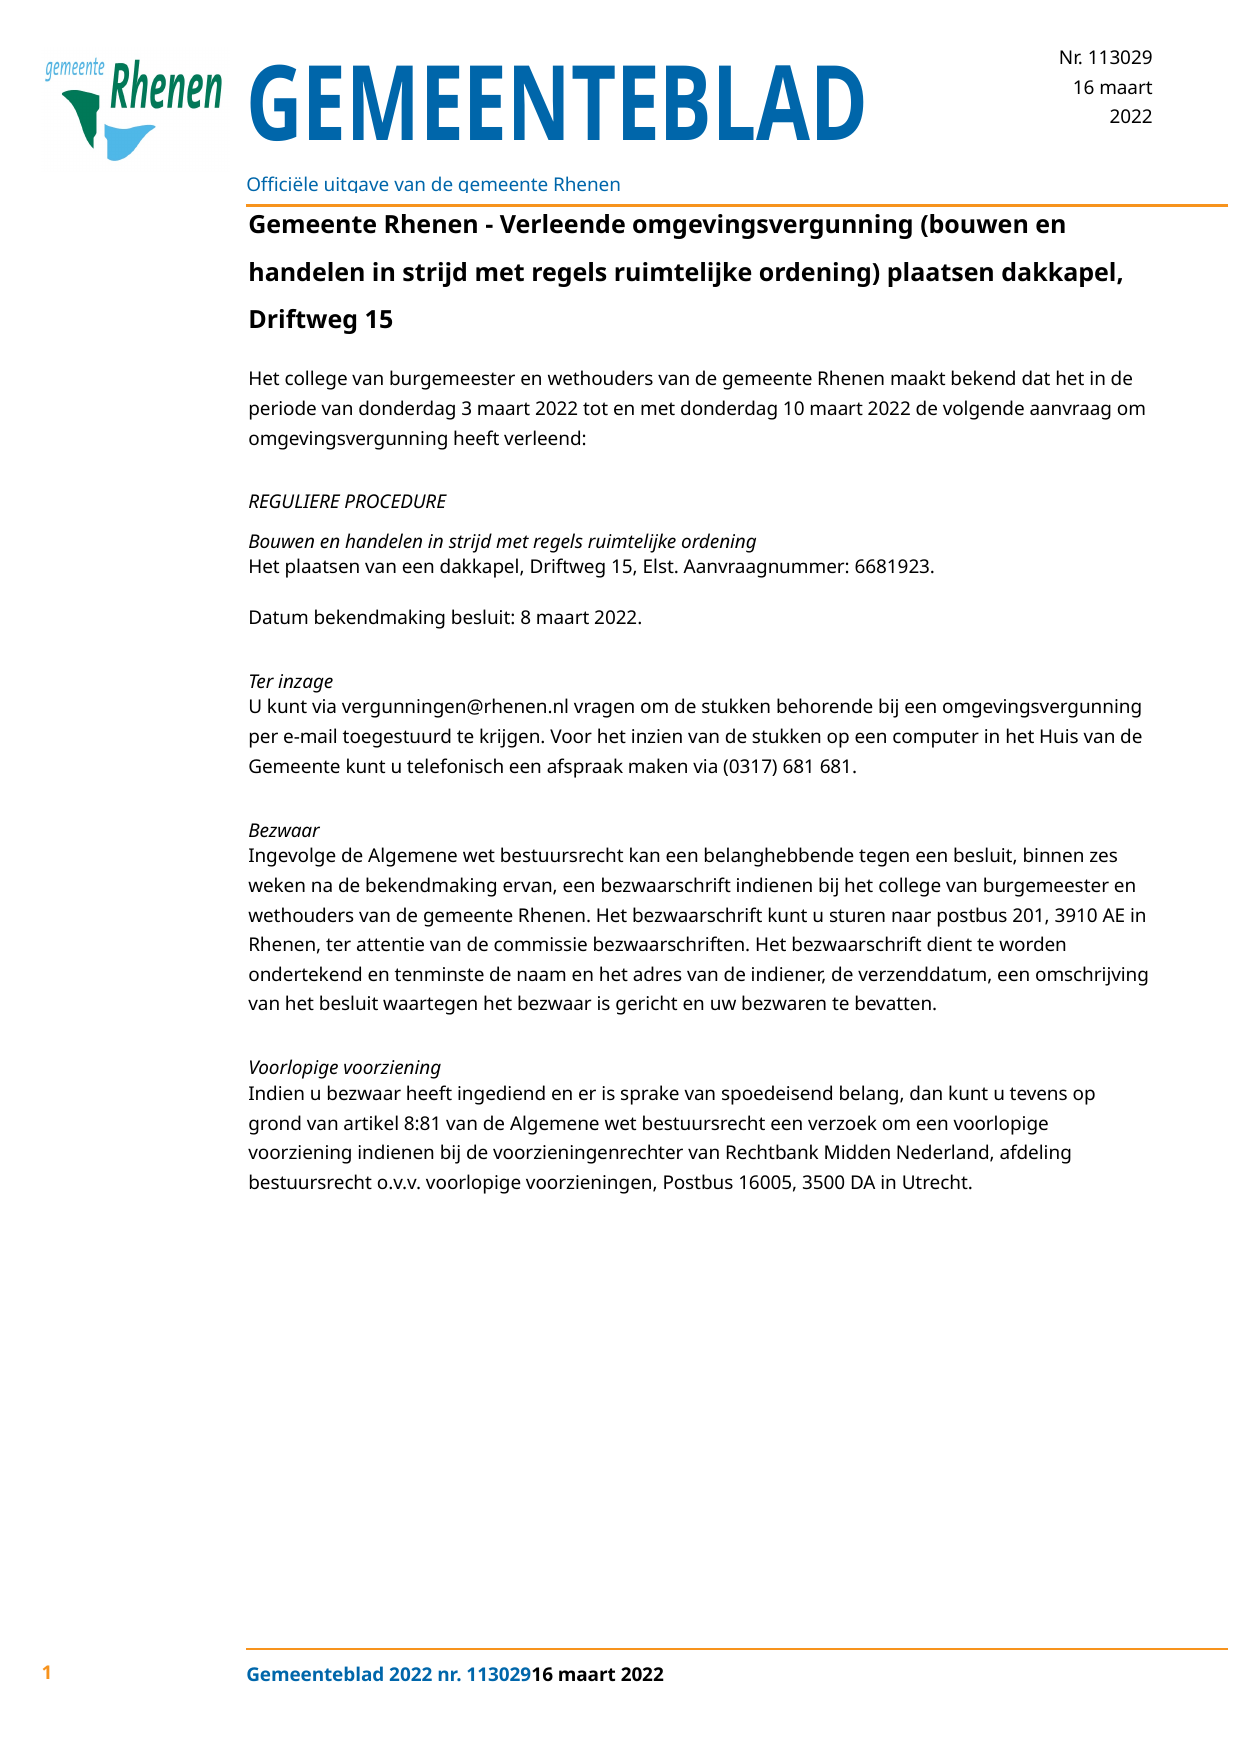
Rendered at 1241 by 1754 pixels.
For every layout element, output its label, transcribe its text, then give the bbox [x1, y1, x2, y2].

text Indien u bezwaar heeft ingediend en er is sprake van spoedeisend belang, dan kunt u tevens op grond van artikel 8:81 van de Algemene wet bestuursrecht een verzoek om een voorlopige voorziening indienen bij de voorzieningenrechter van Rechtbank Midden Nederland, afdeling bestuursrecht o.v.v. voorlopige voorzieningen, Postbus 16005, 3500 DA in Utrecht. [248, 1080, 1152, 1195]
text Gemeente Rhenen - Verleende omgevingsvergunning (bouwen en handelen in strijd met regels ruimtelijke ordening) plaatsen dakkapel, Driftweg 15 [248, 207, 1152, 336]
text U kunt via vergunningen@rhenen.nl vragen om de stukken behorende bij een omgevingsvergunning per e-mail toegestuurd te krijgen. Voor het inzien van de stukken op een computer in het Huis van de Gemeente kunt u telefonisch een afspraak maken via (0317) 681 681. [248, 694, 1152, 779]
text Ter inzage [248, 668, 1152, 694]
text Bouwen en handelen in strijd met regels ruimtelijke ordening [248, 528, 1152, 554]
text REGULIERE PROCEDURE [248, 489, 1152, 514]
text Voorlopige voorziening [248, 1054, 1152, 1080]
text Datum bekendmaking besluit: 8 maart 2022. [248, 604, 1152, 630]
picture [41, 47, 231, 172]
text Bezwaar [248, 817, 1152, 843]
text Het college van burgemeester en wethouders van de gemeente Rhenen maakt bekend dat het in de periode van donderdag 3 maart 2022 tot en met donderdag 10 maart 2022 de volgende aanvraag om omgevingsvergunning heeft verleend: [248, 366, 1152, 450]
text Het plaatsen van een dakkapel, Driftweg 15, Elst. Aanvraagnummer: 6681923. [248, 554, 1152, 579]
text Ingevolge de Algemene wet bestuursrecht kan een belanghebbende tegen een besluit, binnen zes weken na de bekendmaking ervan, een bezwaarschrift indienen bij het college van burgemeester en wethouders van de gemeente Rhenen. Het bezwaarschrift kunt u sturen naar postbus 201, 3910 AE in Rhenen, ter attentie van de commissie bezwaarschriften. Het bezwaarschrift dient te worden ondertekend en tenminste de naam en het adres van de indiener, de verzenddatum, een omschrijving van het besluit waartegen het bezwaar is gericht en uw bezwaren te bevatten. [248, 843, 1152, 1016]
